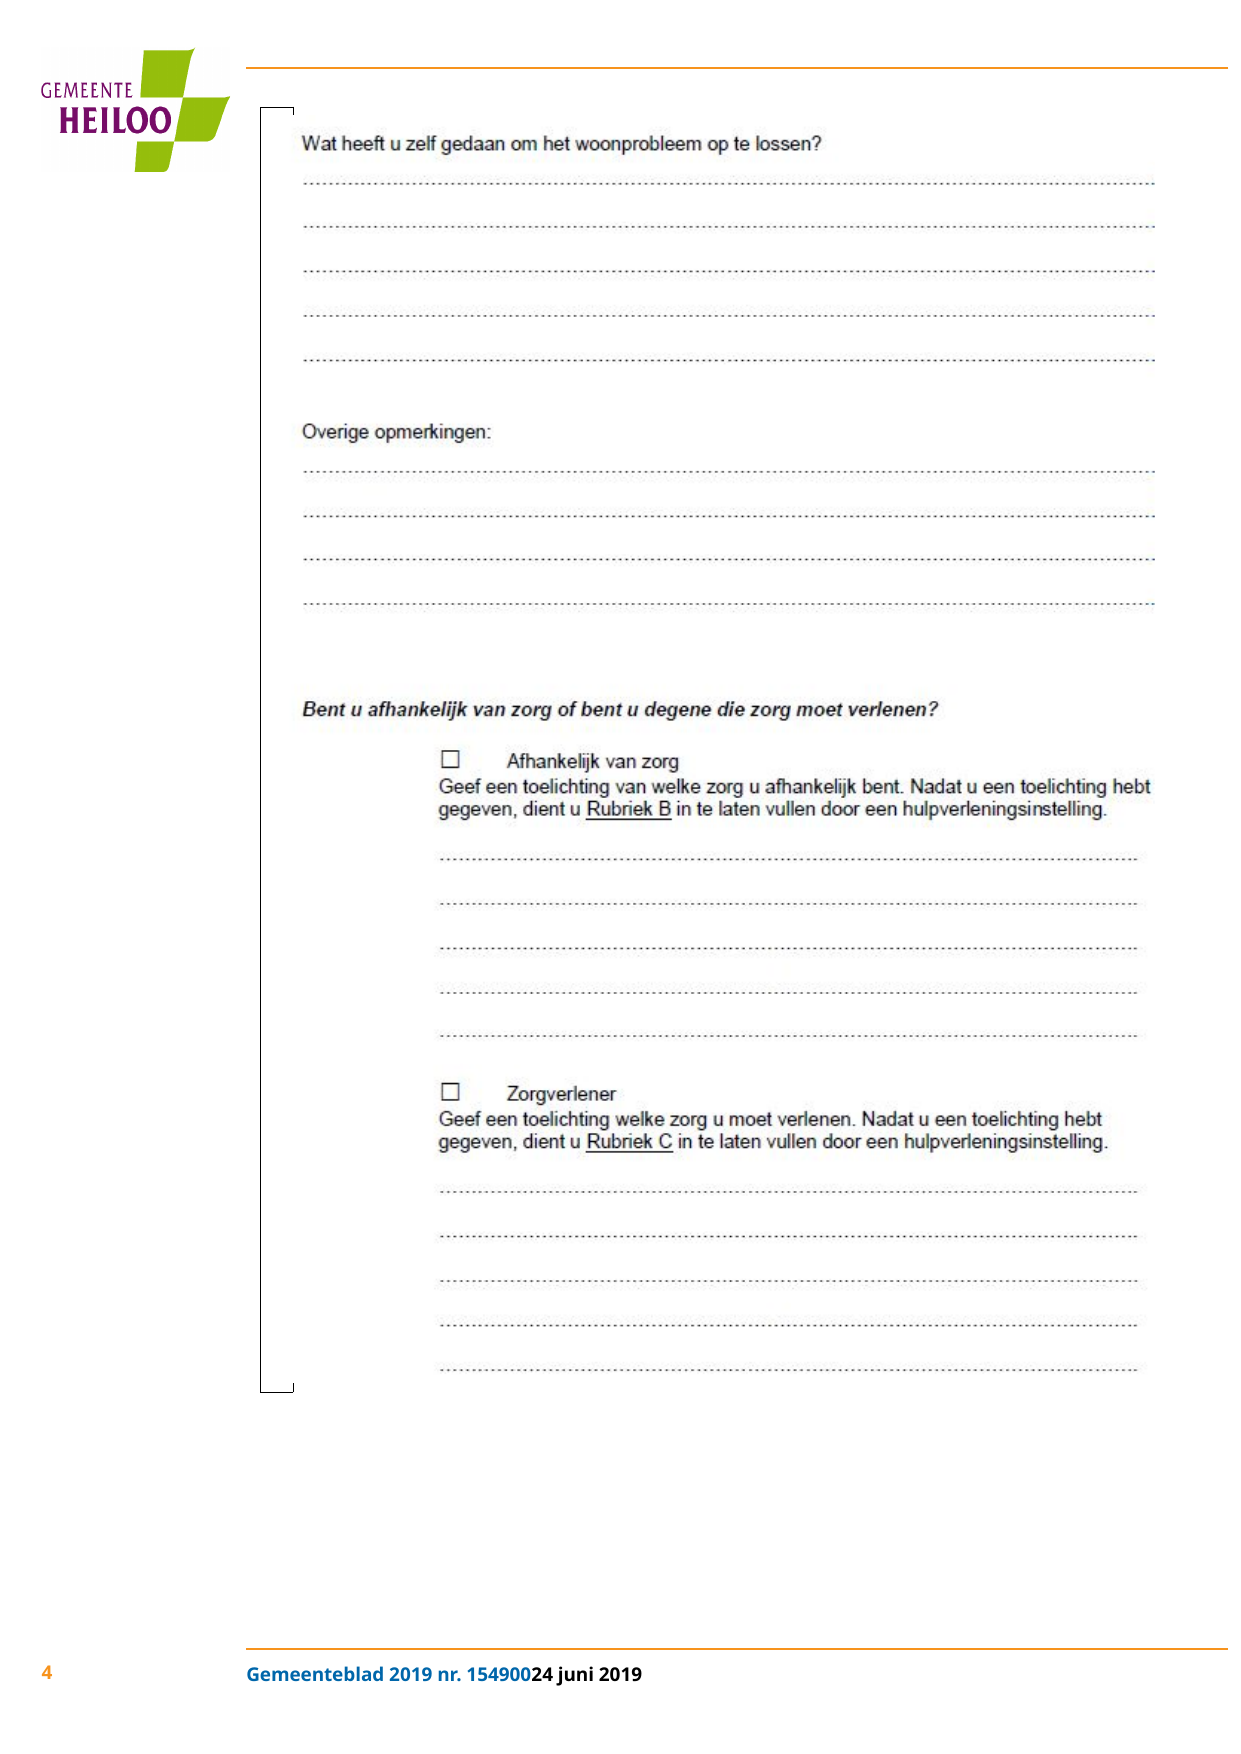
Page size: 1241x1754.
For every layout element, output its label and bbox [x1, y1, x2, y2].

picture [268, 115, 1155, 1383]
picture [41, 47, 231, 172]
